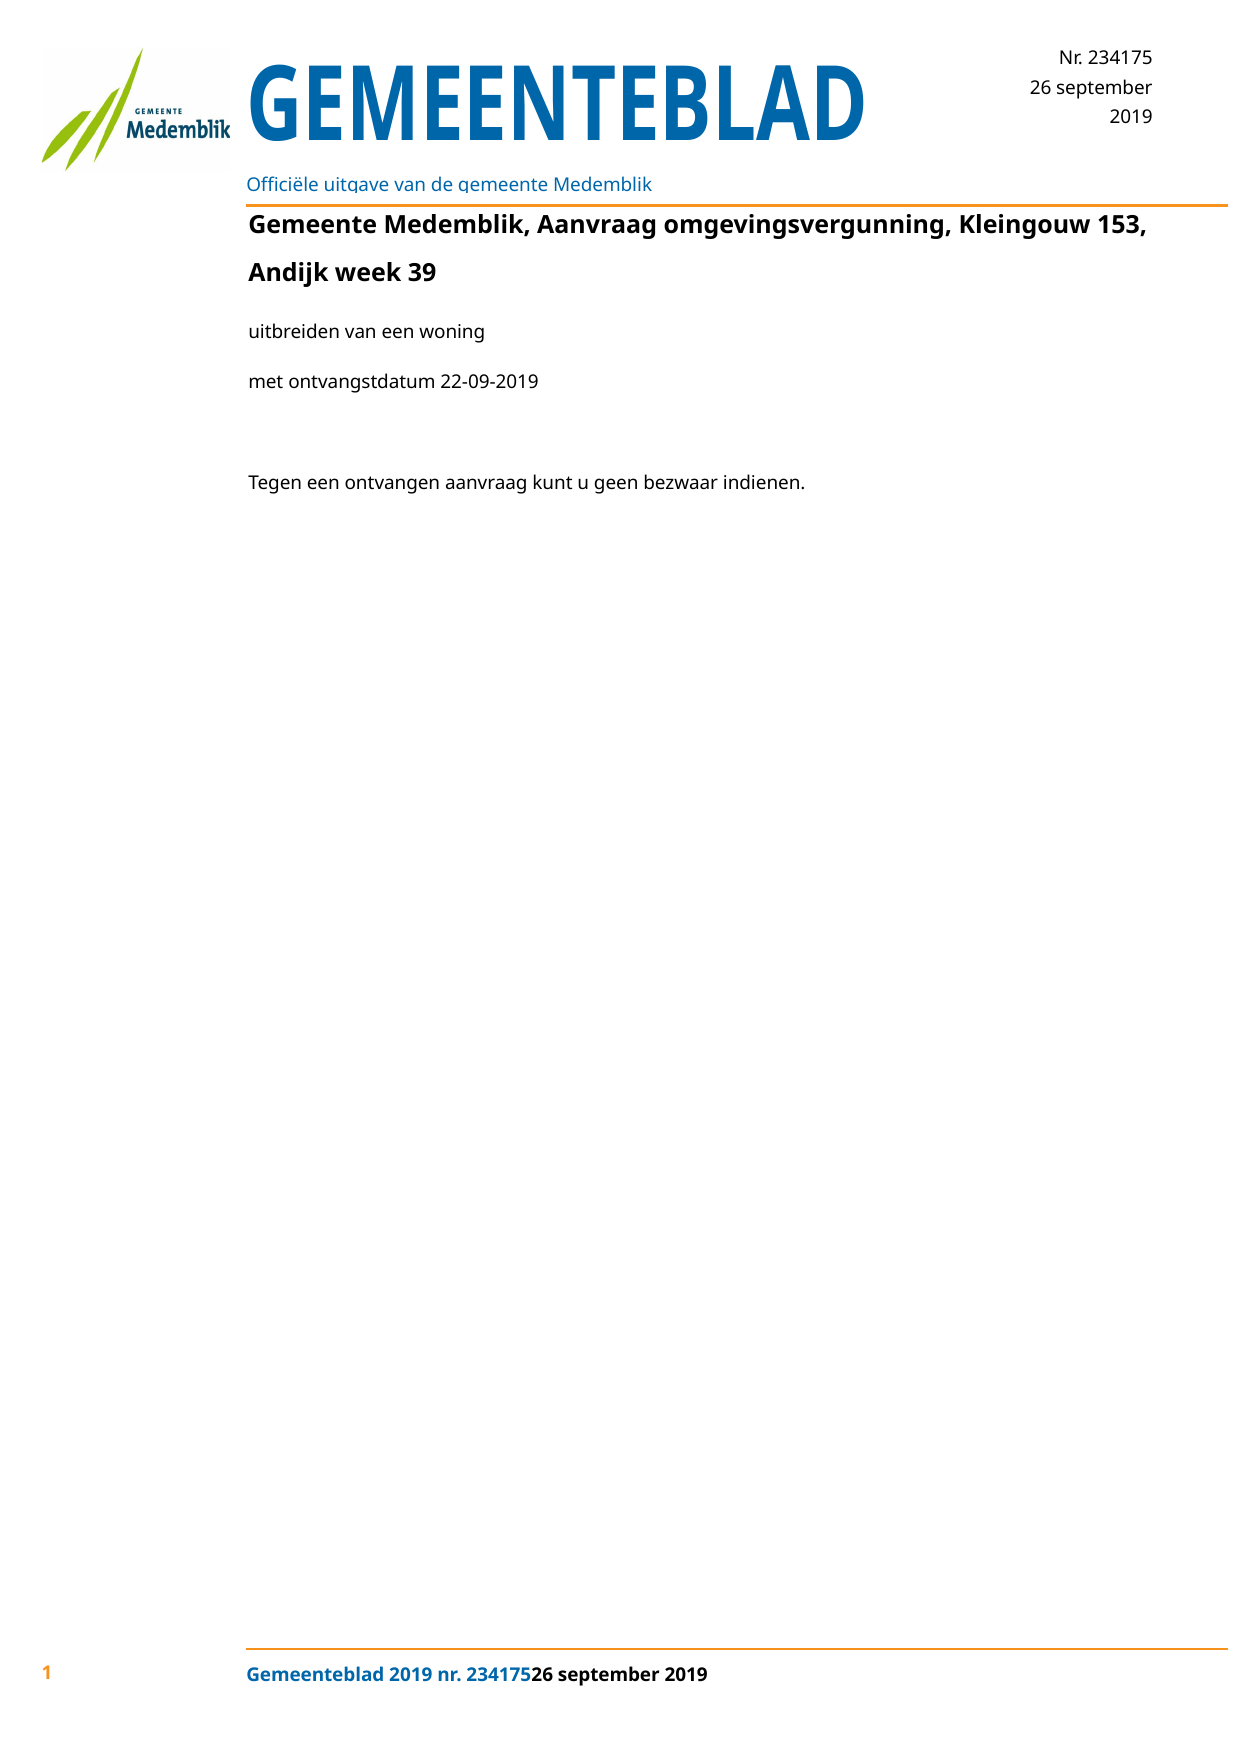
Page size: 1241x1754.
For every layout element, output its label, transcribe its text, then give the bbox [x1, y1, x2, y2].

text Tegen een ontvangen aanvraag kunt u geen bezwaar indienen. [248, 469, 1152, 495]
text Gemeente Medemblik, Aanvraag omgevingsvergunning, Kleingouw 153, Andijk week 39 [248, 207, 1152, 288]
text met ontvangstdatum 22-09-2019 [248, 368, 1152, 394]
picture [41, 47, 231, 172]
text uitbreiden van een woning [248, 318, 1152, 344]
